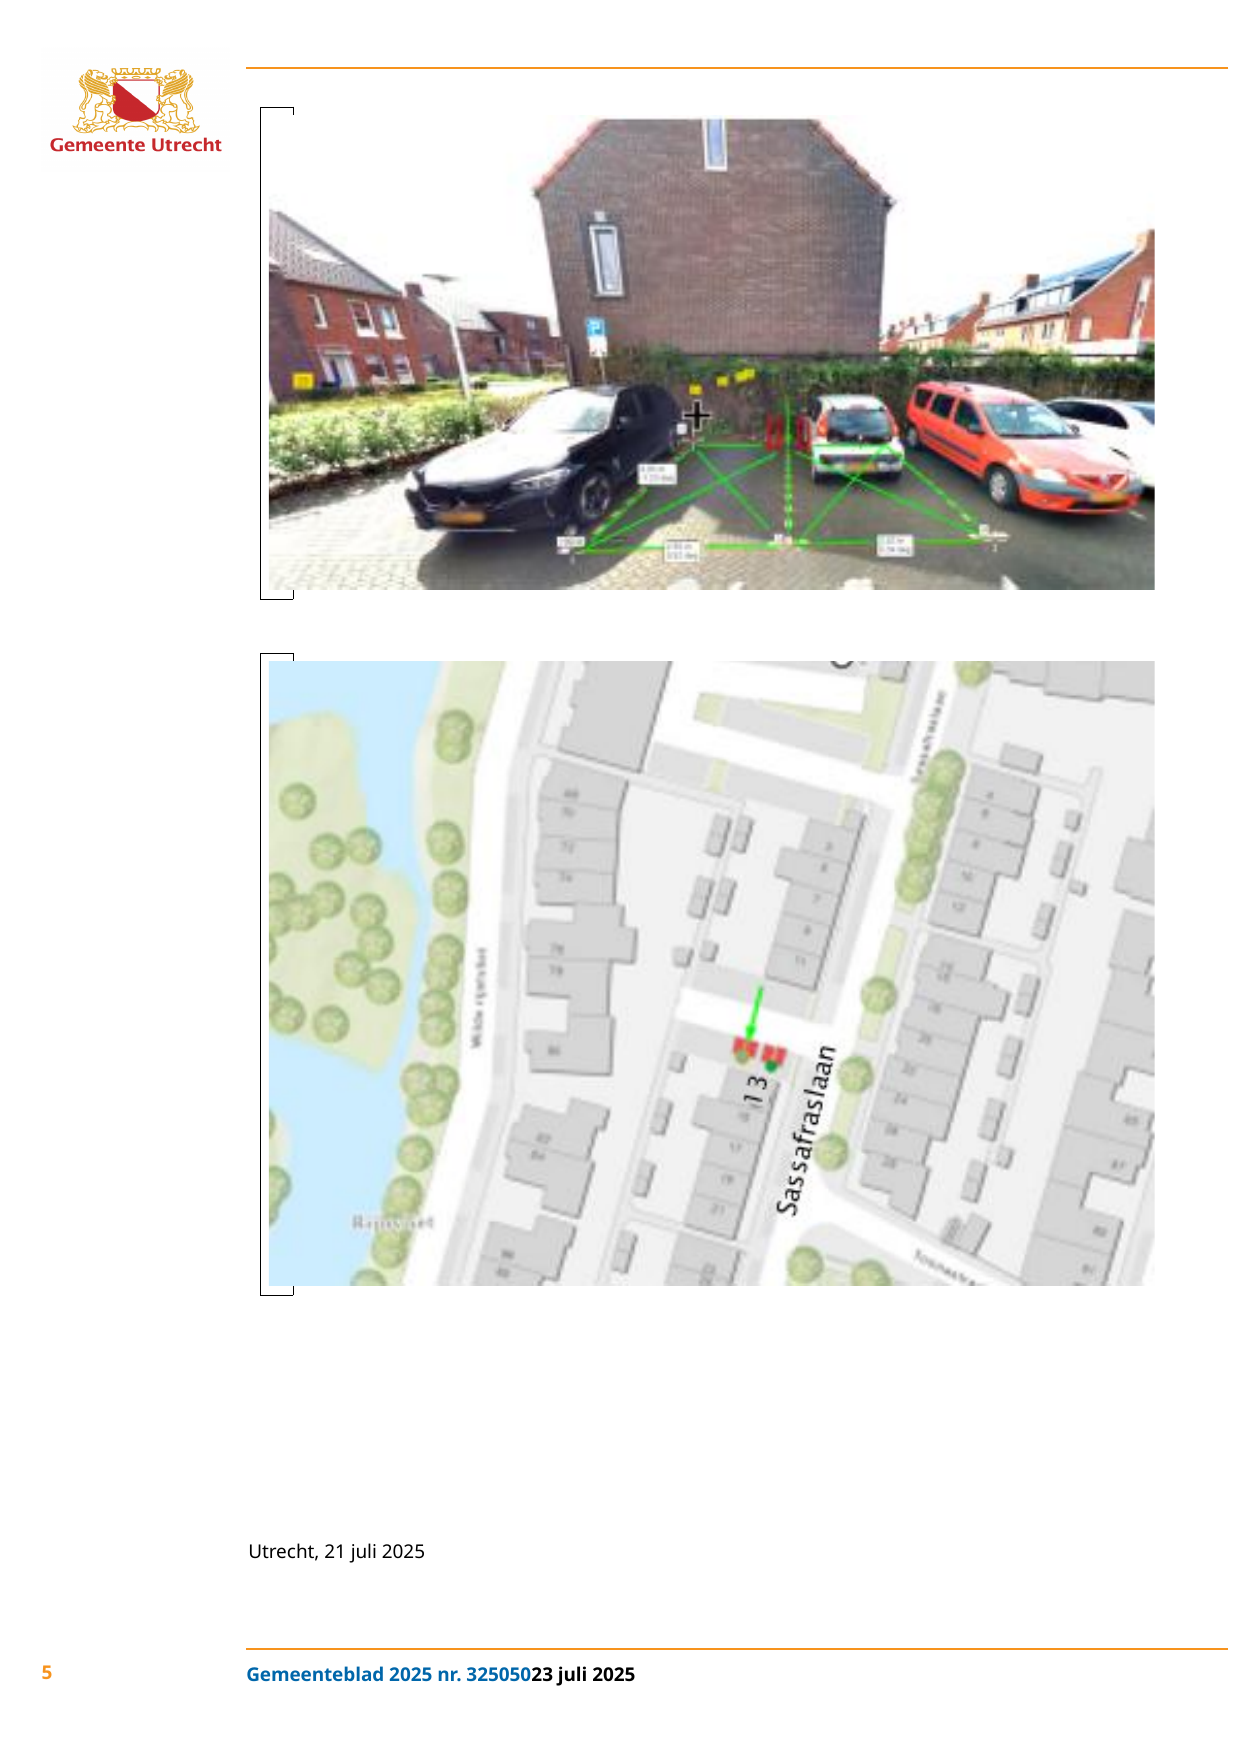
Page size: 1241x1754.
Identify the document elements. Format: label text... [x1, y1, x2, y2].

picture [268, 661, 1155, 1286]
picture [41, 47, 231, 172]
picture [268, 115, 1155, 590]
text Utrecht, 21 juli 2025 [248, 1539, 1152, 1564]
